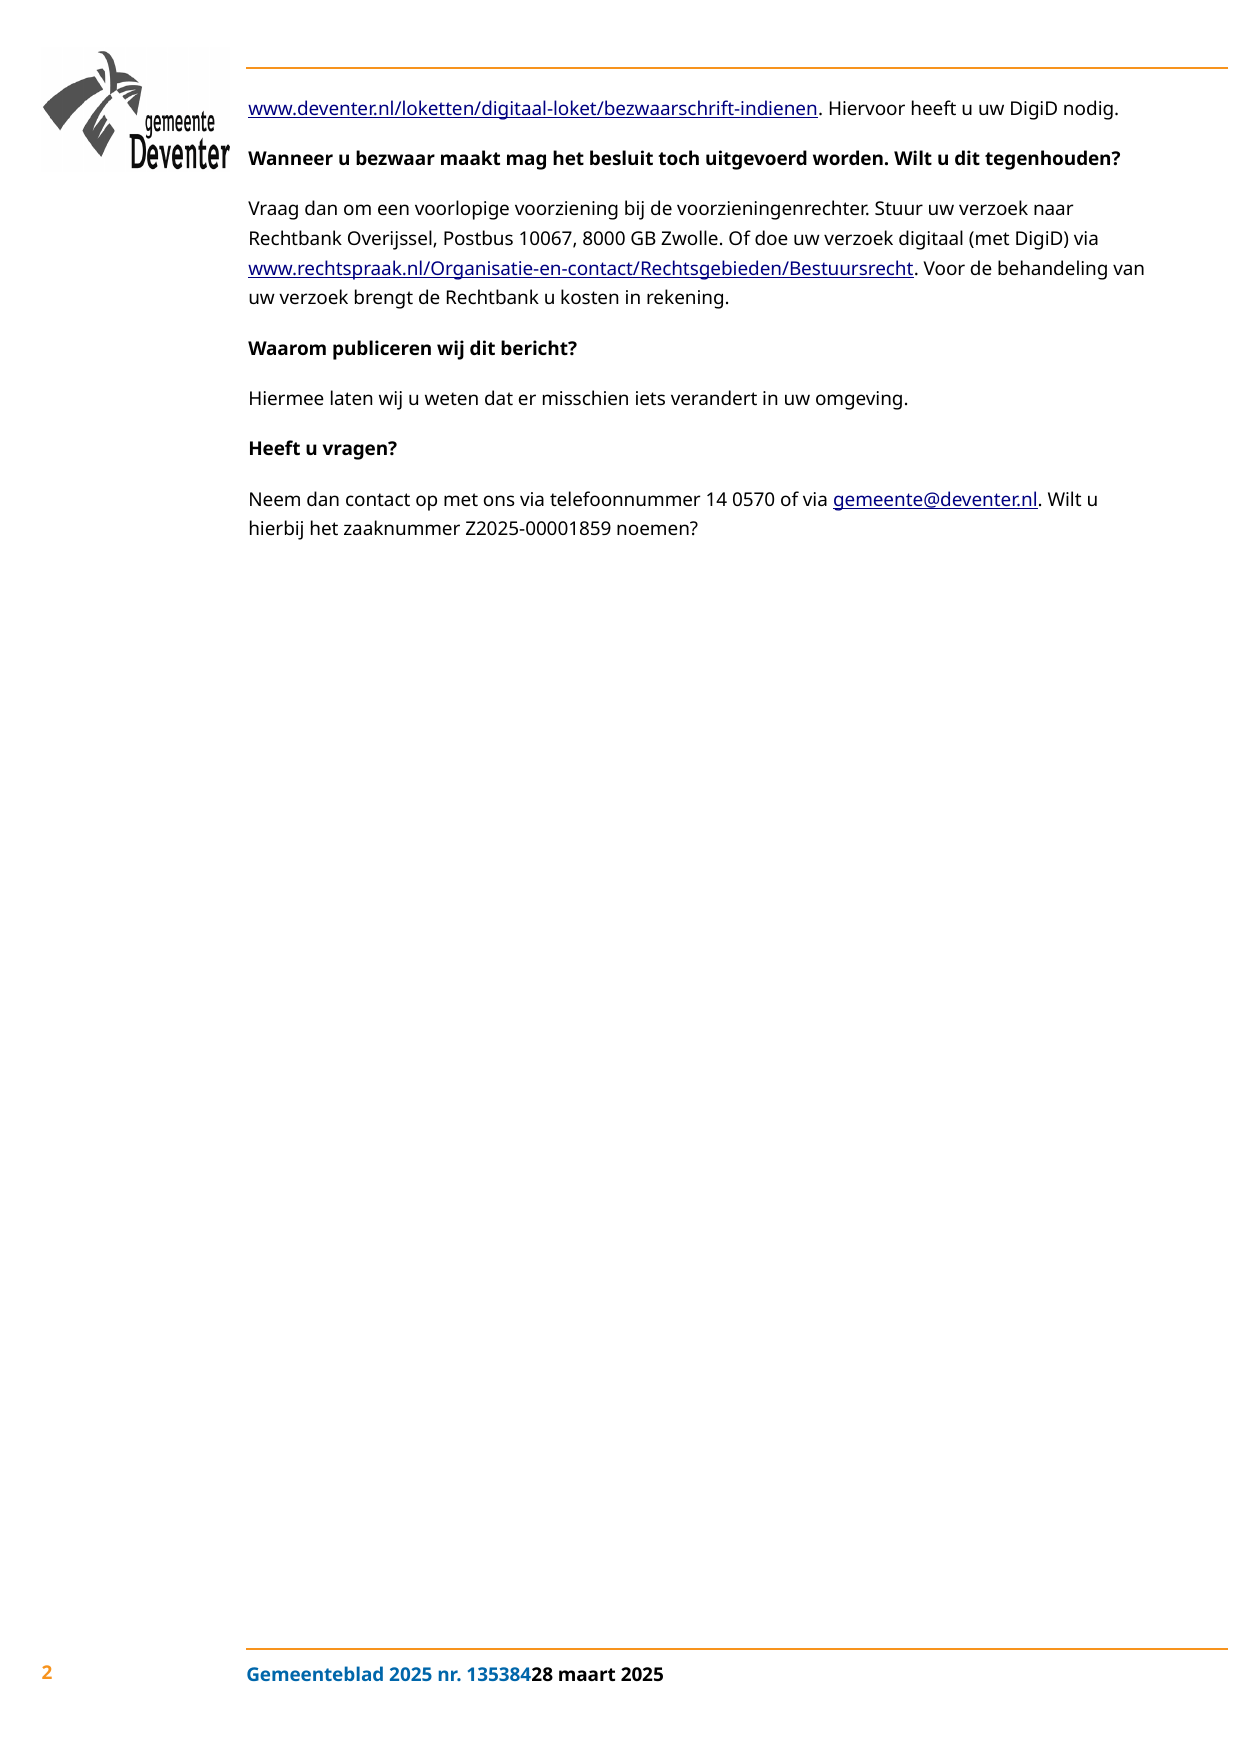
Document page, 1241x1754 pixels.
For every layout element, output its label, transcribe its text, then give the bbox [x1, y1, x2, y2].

text Wanneer u bezwaar maakt mag het besluit toch uitgevoerd worden. Wilt u dit tegenhouden? [248, 145, 1152, 171]
text Waarom publiceren wij dit bericht? [248, 335, 1152, 361]
picture [41, 47, 231, 172]
text Vraag dan om een voorlopige voorziening bij de voorzieningenrechter. Stuur uw verzoek naar Rechtbank Overijssel, Postbus 10067, 8000 GB Zwolle. Of doe uw verzoek digitaal (met DigiD) via www.rechtspraak.nl/Organisatie-en-contact/Rechtsgebieden/Bestuursrecht. Voor de behandeling van uw verzoek brengt de Rechtbank u kosten in rekening. [248, 196, 1152, 310]
text Heeft u vragen? [248, 436, 1152, 461]
text Hiermee laten wij u weten dat er misschien iets verandert in uw omgeving. [248, 385, 1152, 411]
text www.deventer.nl/loketten/digitaal-loket/bezwaarschrift-indienen. Hiervoor heeft u uw DigiD nodig. [248, 95, 1152, 121]
text Neem dan contact op met ons via telefoonnummer 14 0570 of via gemeente@deventer.nl. Wilt u hierbij het zaaknummer Z2025-00001859 noemen? [248, 486, 1152, 541]
